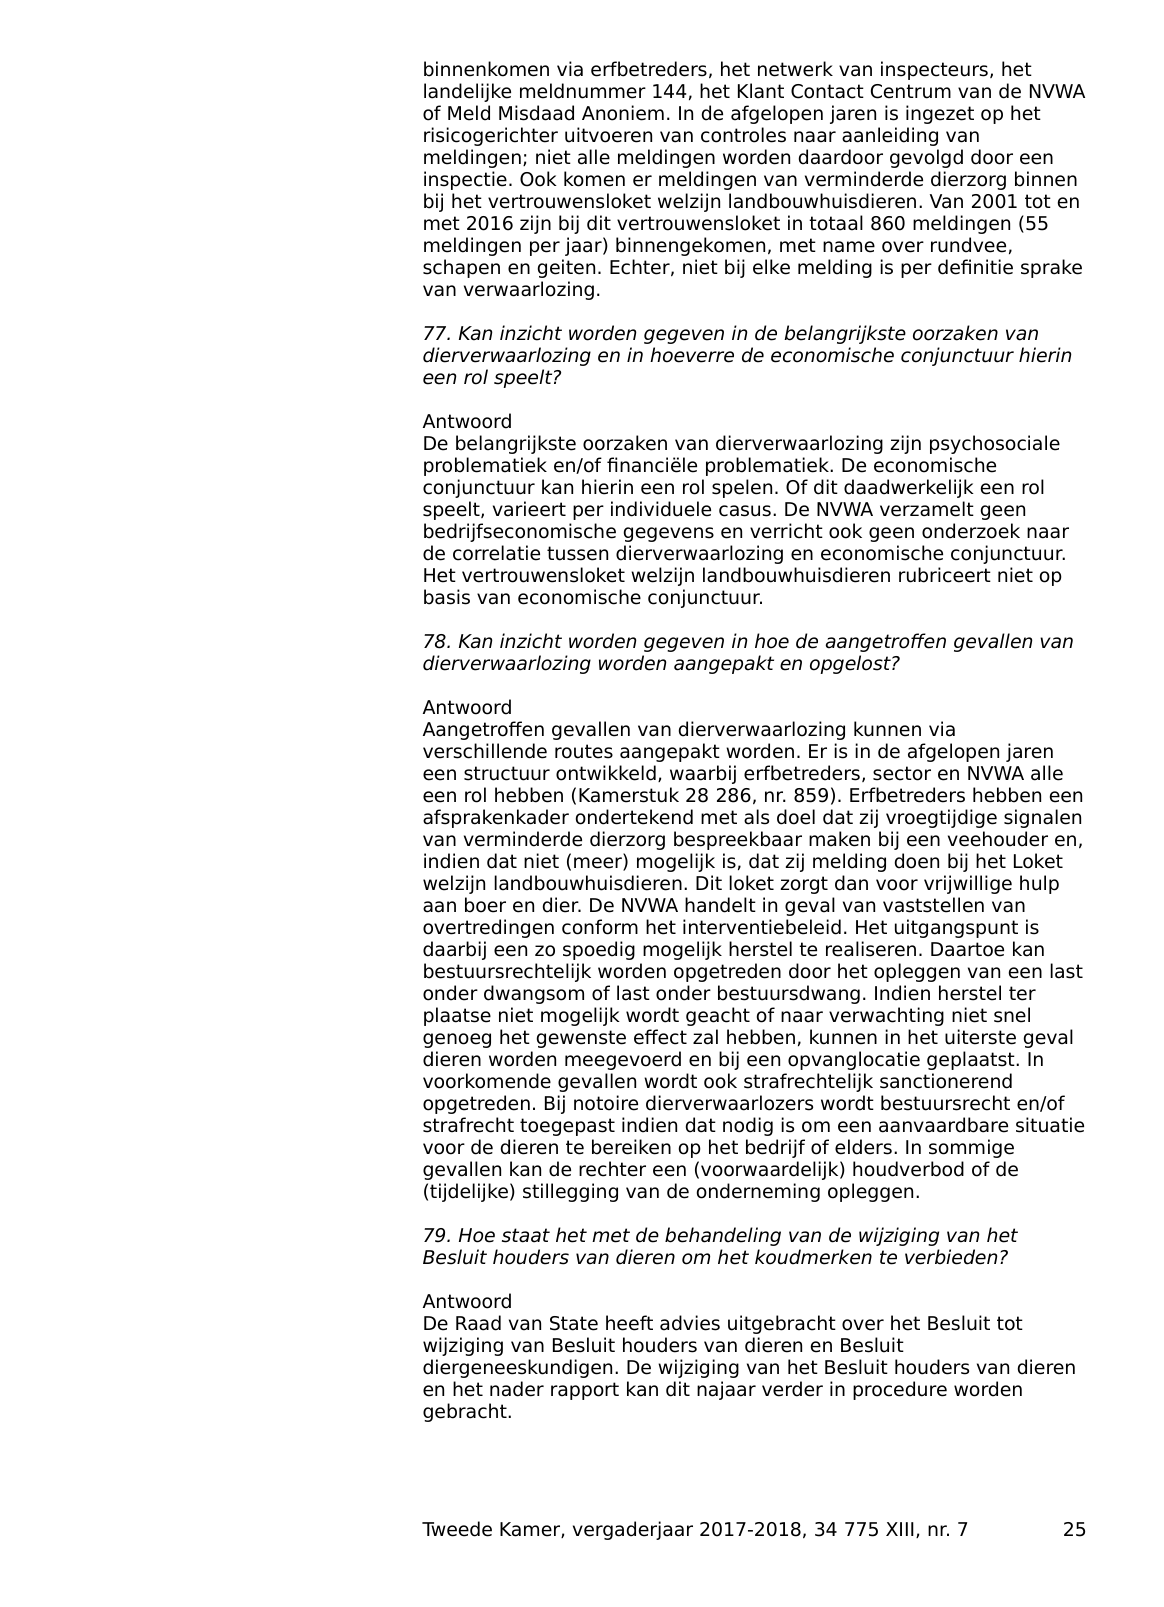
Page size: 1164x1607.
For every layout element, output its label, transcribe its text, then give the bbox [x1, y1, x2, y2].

text De Raad van State heeft advies uitgebracht over het Besluit tot wijziging van Besluit houders van dieren en Besluit diergeneeskundigen. De wijziging van het Besluit houders van dieren en het nader rapport kan dit najaar verder in procedure worden gebracht. [422, 1313, 1087, 1423]
text De belangrijkste oorzaken van dierverwaarlozing zijn psychosociale problematiek en/of financiële problematiek. De economische conjunctuur kan hierin een rol spelen. Of dit daadwerkelijk een rol speelt, varieert per individuele casus. De NVWA verzamelt geen bedrijfseconomische gegevens en verricht ook geen onderzoek naar de correlatie tussen dierverwaarlozing en economische conjunctuur. Het vertrouwensloket welzijn landbouwhuisdieren rubriceert niet op basis van economische conjunctuur. [422, 433, 1087, 609]
text Antwoord [422, 411, 1087, 433]
text Antwoord [422, 697, 1087, 719]
text binnenkomen via erfbetreders, het netwerk van inspecteurs, het landelijke meldnummer 144, het Klant Contact Centrum van de NVWA of Meld Misdaad Anoniem. In de afgelopen jaren is ingezet op het risicogerichter uitvoeren van controles naar aanleiding van meldingen; niet alle meldingen worden daardoor gevolgd door een inspectie. Ook komen er meldingen van verminderde dierzorg binnen bij het vertrouwensloket welzijn landbouwhuisdieren. Van 2001 tot en met 2016 zijn bij dit vertrouwensloket in totaal 860 meldingen (55 meldingen per jaar) binnengekomen, met name over rundvee, schapen en geiten. Echter, niet bij elke melding is per definitie sprake van verwaarlozing. [422, 59, 1087, 301]
text 78. Kan inzicht worden gegeven in hoe de aangetroffen gevallen van dierverwaarlozing worden aangepakt en opgelost? [422, 631, 1087, 675]
text 79. Hoe staat het met de behandeling van de wijziging van het Besluit houders van dieren om het koudmerken te verbieden? [422, 1225, 1087, 1269]
text Aangetroffen gevallen van dierverwaarlozing kunnen via verschillende routes aangepakt worden. Er is in de afgelopen jaren een structuur ontwikkeld, waarbij erfbetreders, sector en NVWA alle een rol hebben (Kamerstuk 28 286, nr. 859). Erfbetreders hebben een afsprakenkader ondertekend met als doel dat zij vroegtijdige signalen van verminderde dierzorg bespreekbaar maken bij een veehouder en, indien dat niet (meer) mogelijk is, dat zij melding doen bij het Loket welzijn landbouwhuisdieren. Dit loket zorgt dan voor vrijwillige hulp aan boer en dier. De NVWA handelt in geval van vaststellen van overtredingen conform het interventiebeleid. Het uitgangspunt is daarbij een zo spoedig mogelijk herstel te realiseren. Daartoe kan bestuursrechtelijk worden opgetreden door het opleggen van een last onder dwangsom of last onder bestuursdwang. Indien herstel ter plaatse niet mogelijk wordt geacht of naar verwachting niet snel genoeg het gewenste effect zal hebben, kunnen in het uiterste geval dieren worden meegevoerd en bij een opvanglocatie geplaatst. In voorkomende gevallen wordt ook strafrechtelijk sanctionerend opgetreden. Bij notoire dierverwaarlozers wordt bestuursrecht en/of strafrecht toegepast indien dat nodig is om een aanvaardbare situatie voor de dieren te bereiken op het bedrijf of elders. In sommige gevallen kan de rechter een (voorwaardelijk) houdverbod of de (tijdelijke) stillegging van de onderneming opleggen. [422, 719, 1087, 1203]
text Antwoord [422, 1291, 1087, 1313]
text 77. Kan inzicht worden gegeven in de belangrijkste oorzaken van dierverwaarlozing en in hoeverre de economische conjunctuur hierin een rol speelt? [422, 323, 1087, 389]
